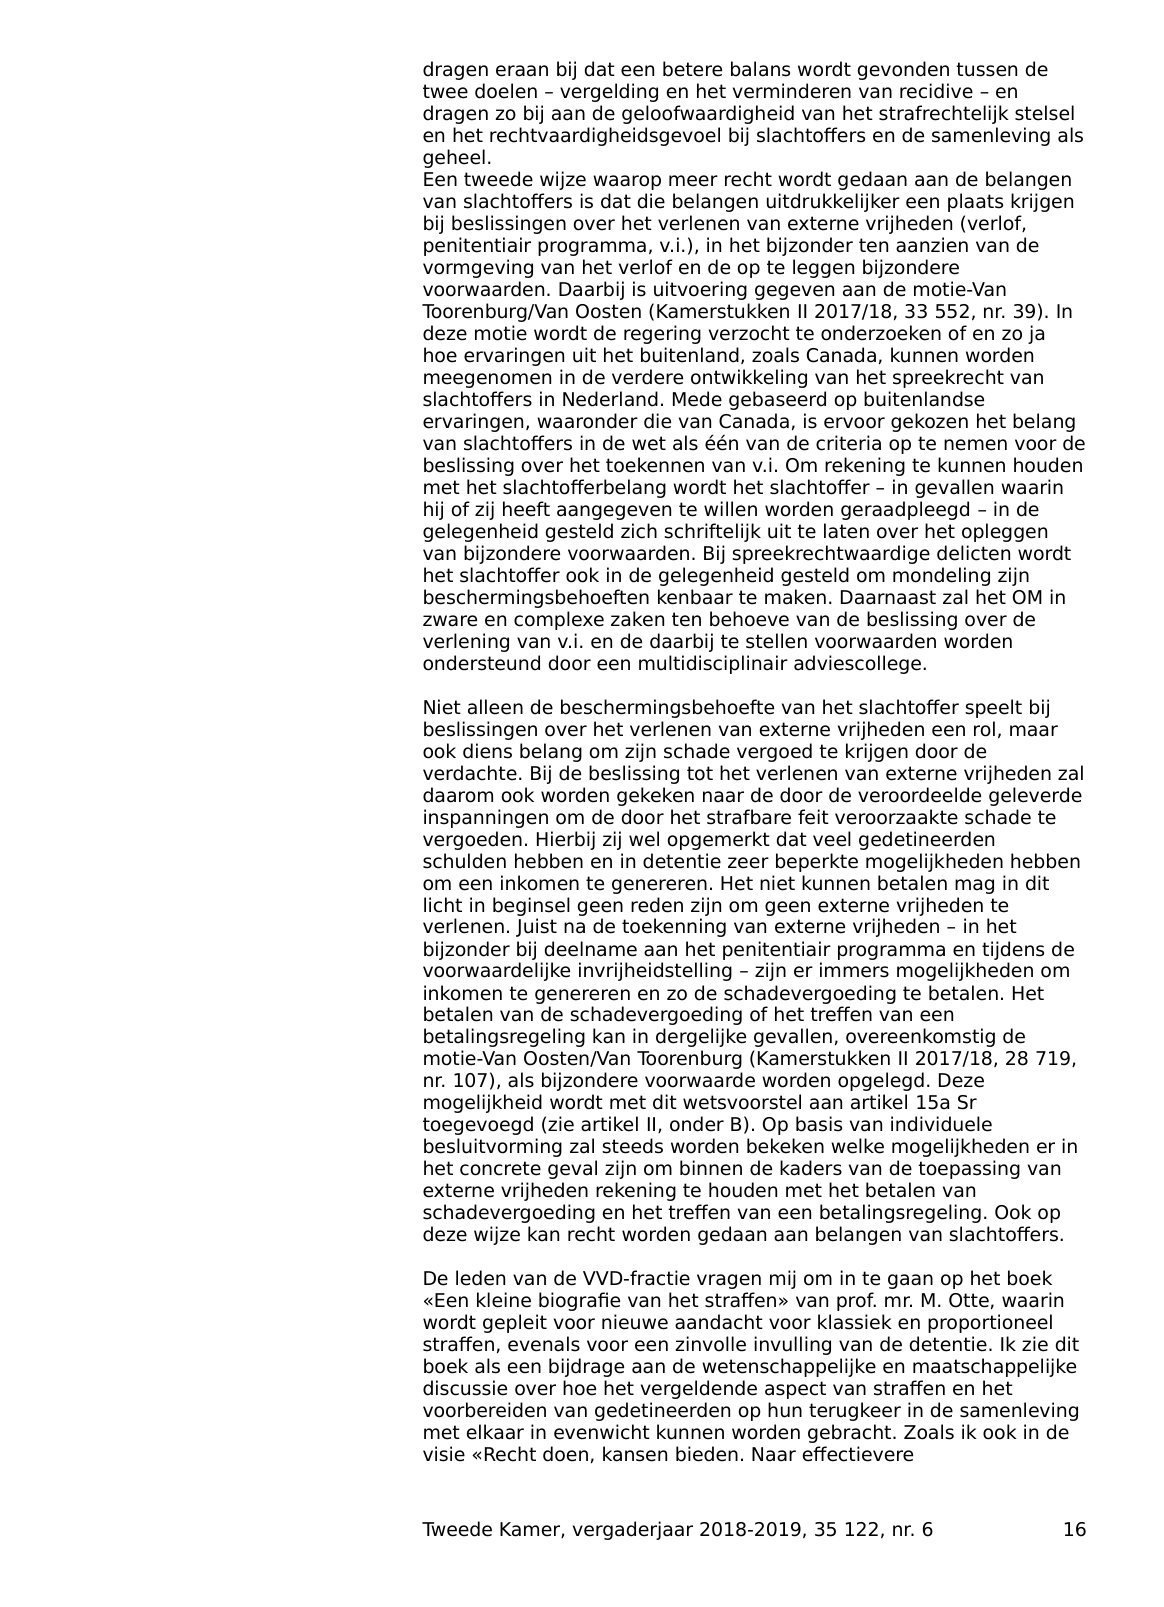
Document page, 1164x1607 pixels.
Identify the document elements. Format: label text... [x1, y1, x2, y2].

text Een tweede wijze waarop meer recht wordt gedaan aan de belangen van slachtoffers is dat die belangen uitdrukkelijker een plaats krijgen bij beslissingen over het verlenen van externe vrijheden (verlof, penitentiair programma, v.i.), in het bijzonder ten aanzien van de vormgeving van het verlof en de op te leggen bijzondere voorwaarden. Daarbij is uitvoering gegeven aan de motie-Van Toorenburg/Van Oosten (Kamerstukken II 2017/18, 33 552, nr. 39). In deze motie wordt de regering verzocht te onderzoeken of en zo ja hoe ervaringen uit het buitenland, zoals Canada, kunnen worden meegenomen in de verdere ontwikkeling van het spreekrecht van slachtoffers in Nederland. Mede gebaseerd op buitenlandse ervaringen, waaronder die van Canada, is ervoor gekozen het belang van slachtoffers in de wet als één van de criteria op te nemen voor de beslissing over het toekennen van v.i. Om rekening te kunnen houden met het slachtofferbelang wordt het slachtoffer – in gevallen waarin hij of zij heeft aangegeven te willen worden geraadpleegd – in de gelegenheid gesteld zich schriftelijk uit te laten over het opleggen van bijzondere voorwaarden. Bij spreekrechtwaardige delicten wordt het slachtoffer ook in de gelegenheid gesteld om mondeling zijn beschermingsbehoeften kenbaar te maken. Daarnaast zal het OM in zware en complexe zaken ten behoeve van de beslissing over de verlening van v.i. en de daarbij te stellen voorwaarden worden ondersteund door een multidisciplinair adviescollege. [422, 169, 1087, 674]
text Niet alleen de beschermingsbehoefte van het slachtoffer speelt bij beslissingen over het verlenen van externe vrijheden een rol, maar ook diens belang om zijn schade vergoed te krijgen door de verdachte. Bij de beslissing tot het verlenen van externe vrijheden zal daarom ook worden gekeken naar de door de veroordeelde geleverde inspanningen om de door het strafbare feit veroorzaakte schade te vergoeden. Hierbij zij wel opgemerkt dat veel gedetineerden schulden hebben en in detentie zeer beperkte mogelijkheden hebben om een inkomen te genereren. Het niet kunnen betalen mag in dit licht in beginsel geen reden zijn om geen externe vrijheden te verlenen. Juist na de toekenning van externe vrijheden – in het bijzonder bij deelname aan het penitentiair programma en tijdens de voorwaardelijke invrijheidstelling – zijn er immers mogelijkheden om inkomen te genereren en zo de schadevergoeding te betalen. Het betalen van de schadevergoeding of het treffen van een betalingsregeling kan in dergelijke gevallen, overeenkomstig de motie-Van Oosten/Van Toorenburg (Kamerstukken II 2017/18, 28 719, nr. 107), als bijzondere voorwaarde worden opgelegd. Deze mogelijkheid wordt met dit wetsvoorstel aan artikel 15a Sr toegevoegd (zie artikel II, onder B). Op basis van individuele besluitvorming zal steeds worden bekeken welke mogelijkheden er in het concrete geval zijn om binnen de kaders van de toepassing van externe vrijheden rekening te houden met het betalen van schadevergoeding en het treffen van een betalingsregeling. Ook op deze wijze kan recht worden gedaan aan belangen van slachtoffers. [422, 697, 1087, 1246]
text dragen eraan bij dat een betere balans wordt gevonden tussen de twee doelen – vergelding en het verminderen van recidive – en dragen zo bij aan de geloofwaardigheid van het strafrechtelijk stelsel en het rechtvaardigheidsgevoel bij slachtoffers en de samenleving als geheel. [422, 59, 1087, 169]
text De leden van de VVD-fractie vragen mij om in te gaan op het boek «Een kleine biografie van het straffen» van prof. mr. M. Otte, waarin wordt gepleit voor nieuwe aandacht voor klassiek en proportioneel straffen, evenals voor een zinvolle invulling van de detentie. Ik zie dit boek als een bijdrage aan de wetenschappelijke en maatschappelijke discussie over hoe het vergeldende aspect van straffen en het voorbereiden van gedetineerden op hun terugkeer in de samenleving met elkaar in evenwicht kunnen worden gebracht. Zoals ik ook in de visie «Recht doen, kansen bieden. Naar effectievere [422, 1268, 1087, 1466]
